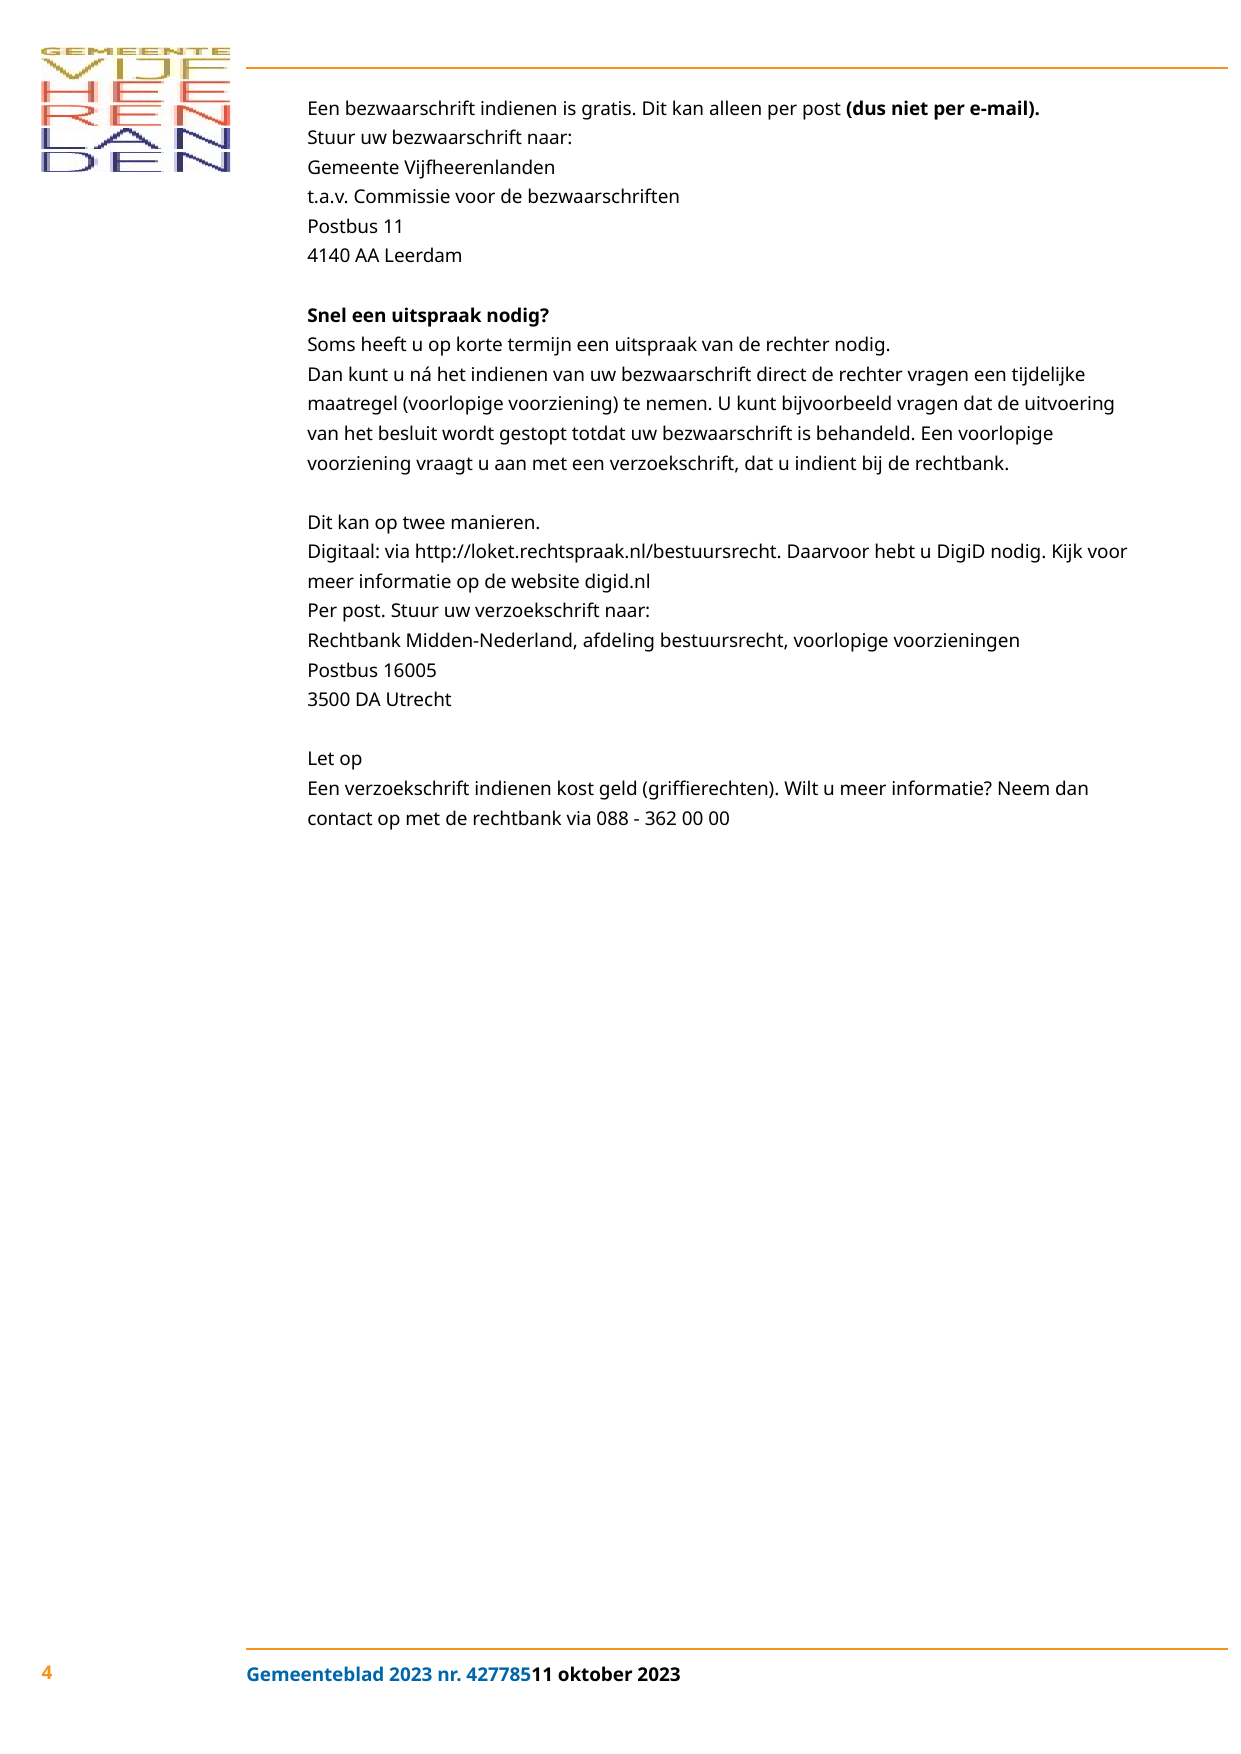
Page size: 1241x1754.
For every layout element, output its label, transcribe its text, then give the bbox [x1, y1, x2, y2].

list Dit kan op twee manieren. [248, 509, 1152, 535]
list Digitaal: via http://loket.rechtspraak.nl/bestuursrecht. Daarvoor hebt u DigiD nodig. Kijk voor meer informatie op de website digid.nl [248, 538, 1152, 594]
picture [41, 47, 231, 172]
list Een verzoekschrift indienen kost geld (griffierechten). Wilt u meer informatie? Neem dan contact op met de rechtbank via 088 - 362 00 00 [248, 775, 1152, 831]
list Soms heeft u op korte termijn een uitspraak van de rechter nodig. [248, 331, 1152, 357]
list Let op [248, 746, 1152, 771]
list Stuur uw bezwaarschrift naar: [248, 124, 1152, 150]
list 4140 AA Leerdam [248, 243, 1152, 268]
list Een bezwaarschrift indienen is gratis. Dit kan alleen per post (dus niet per e-mail). [248, 95, 1152, 121]
list Rechtbank Midden-Nederland, afdeling bestuursrecht, voorlopige voorzieningen [248, 627, 1152, 653]
list 3500 DA Utrecht [248, 686, 1152, 712]
list Postbus 11 [248, 213, 1152, 239]
list Per post. Stuur uw verzoekschrift naar: [248, 598, 1152, 623]
list Gemeente Vijfheerenlanden [248, 154, 1152, 180]
list Snel een uitspraak nodig? [248, 302, 1152, 328]
list Dan kunt u ná het indienen van uw bezwaarschrift direct de rechter vragen een tijdelijke maatregel (voorlopige voorziening) te nemen. U kunt bijvoorbeeld vragen dat de uitvoering van het besluit wordt gestopt totdat uw bezwaarschrift is behandeld. Een voorlopige voorziening vraagt u aan met een verzoekschrift, dat u indient bij de rechtbank. [248, 361, 1152, 476]
list Postbus 16005 [248, 657, 1152, 683]
list t.a.v. Commissie voor de bezwaarschriften [248, 183, 1152, 209]
